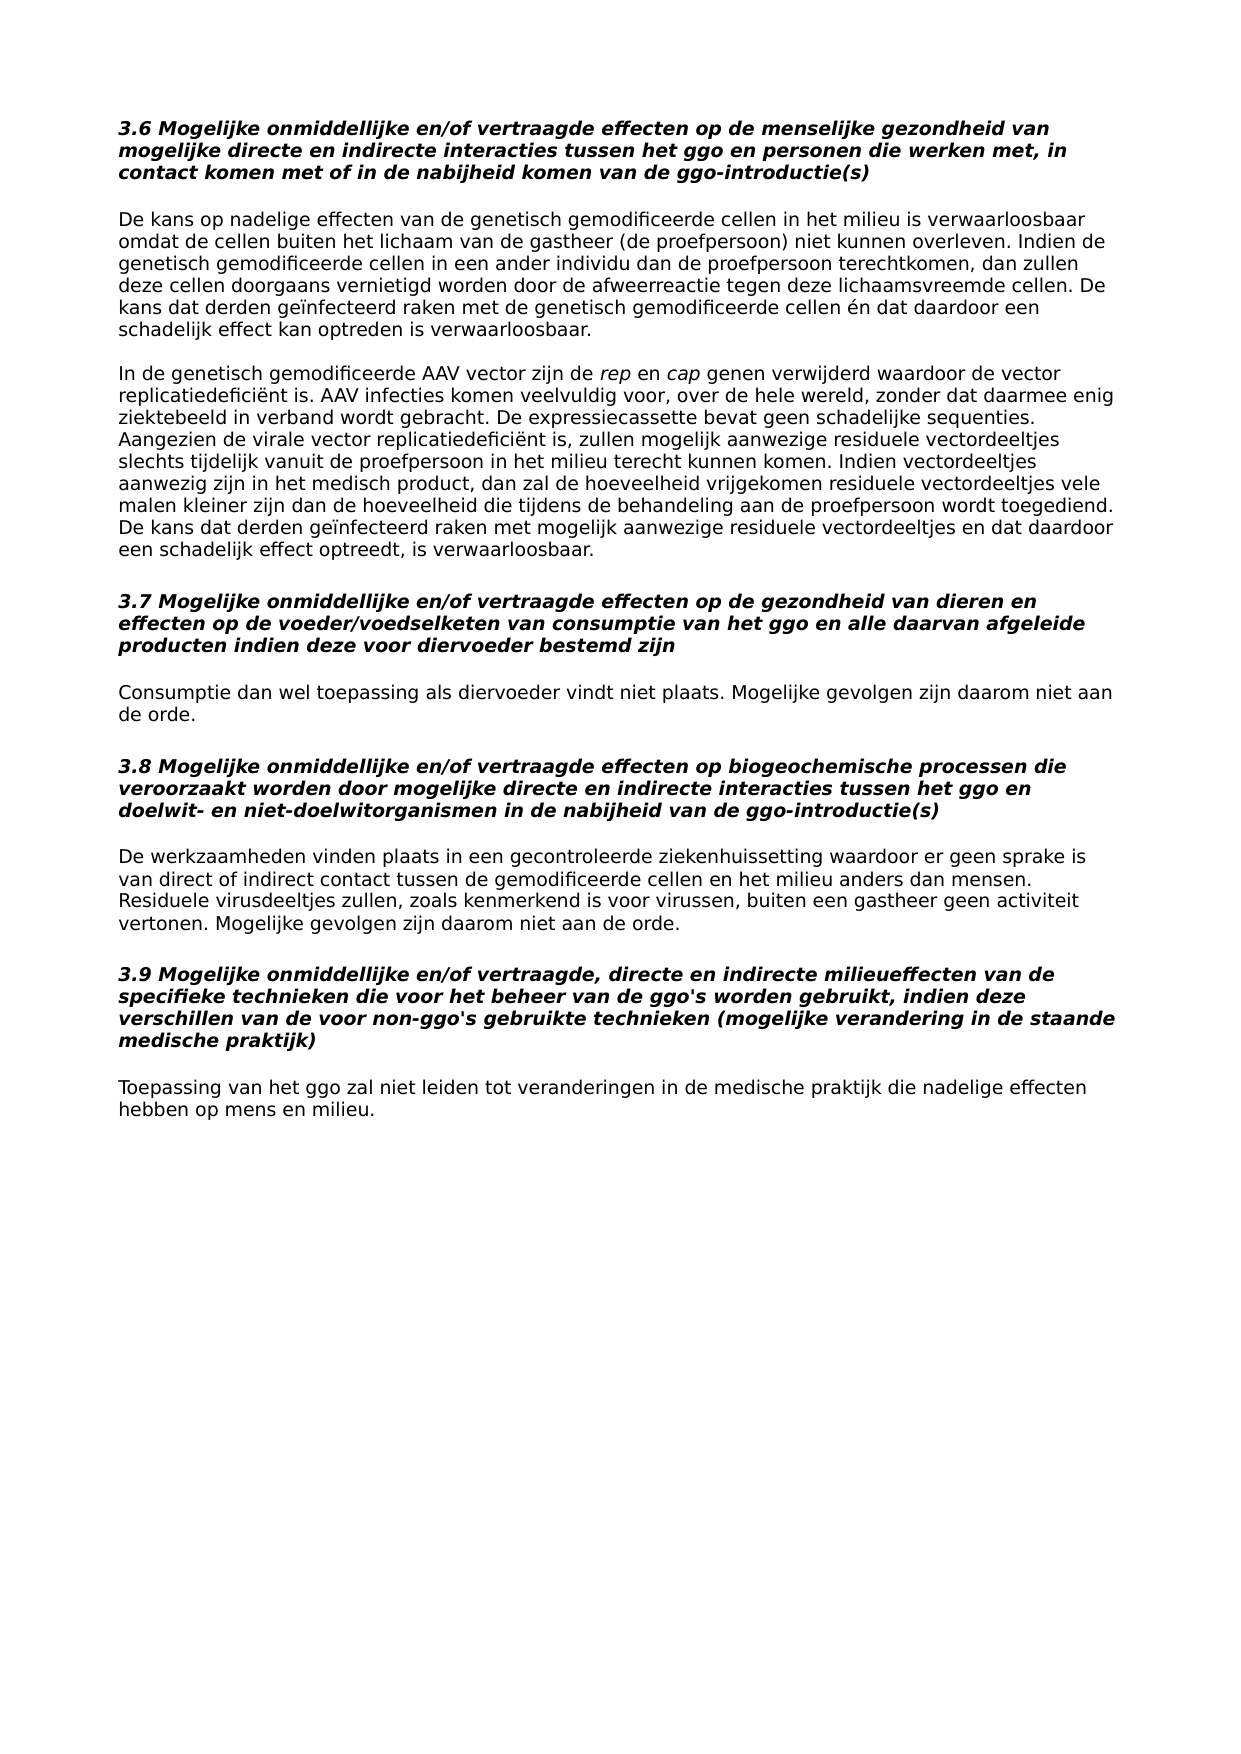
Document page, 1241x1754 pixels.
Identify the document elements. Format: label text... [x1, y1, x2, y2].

subtitle 3.9 Mogelijke onmiddellijke en/of vertraagde, directe en indirecte milieueffecten van de specifieke technieken die voor het beheer van de ggo's worden gebruikt, indien deze verschillen van de voor non-ggo's gebruikte technieken (mogelijke verandering in de staande medische praktijk) [118, 964, 1122, 1052]
subtitle 3.8 Mogelijke onmiddellijke en/of vertraagde effecten op biogeochemische processen die veroorzaakt worden door mogelijke directe en indirecte interacties tussen het ggo en doelwit- en niet-doelwitorganismen in de nabijheid van de ggo-introductie(s) [118, 756, 1122, 821]
subtitle 3.7 Mogelijke onmiddellijke en/of vertraagde effecten op de gezondheid van dieren en effecten op de voeder/voedselketen van consumptie van het ggo en alle daarvan afgeleide producten indien deze voor diervoeder bestemd zijn [118, 591, 1122, 657]
text Toepassing van het ggo zal niet leiden tot veranderingen in de medische praktijk die nadelige effecten hebben op mens en milieu. [118, 1077, 1122, 1121]
text Consumptie dan wel toepassing als diervoeder vindt niet plaats. Mogelijke gevolgen zijn daarom niet aan de orde. [118, 682, 1122, 726]
text De werkzaamheden vinden plaats in een gecontroleerde ziekenhuissetting waardoor er geen sprake is van direct of indirect contact tussen de gemodificeerde cellen en het milieu anders dan mensen. Residuele virusdeeltjes zullen, zoals kenmerkend is voor virussen, buiten een gastheer geen activiteit vertonen. Mogelijke gevolgen zijn daarom niet aan de orde. [118, 846, 1122, 934]
subtitle 3.6 Mogelijke onmiddellijke en/of vertraagde effecten op de menselijke gezondheid van mogelijke directe en indirecte interacties tussen het ggo en personen die werken met, in contact komen met of in de nabijheid komen van de ggo-introductie(s) [118, 118, 1122, 184]
text De kans op nadelige effecten van de genetisch gemodificeerde cellen in het milieu is verwaarloosbaar omdat de cellen buiten het lichaam van de gastheer (de proefpersoon) niet kunnen overleven. Indien de genetisch gemodificeerde cellen in een ander individu dan de proefpersoon terechtkomen, dan zullen deze cellen doorgaans vernietigd worden door de afweerreactie tegen deze lichaamsvreemde cellen. De kans dat derden geïnfecteerd raken met de genetisch gemodificeerde cellen én dat daardoor een schadelijk effect kan optreden is verwaarloosbaar. [118, 209, 1122, 341]
text In de genetisch gemodificeerde AAV vector zijn de rep en cap genen verwijderd waardoor de vector replicatiedeficiënt is. AAV infecties komen veelvuldig voor, over de hele wereld, zonder dat daarmee enig ziektebeeld in verband wordt gebracht. De expressiecassette bevat geen schadelijke sequenties. Aangezien de virale vector replicatiedeficiënt is, zullen mogelijk aanwezige residuele vectordeeltjes slechts tijdelijk vanuit de proefpersoon in het milieu terecht kunnen komen. Indien vectordeeltjes aanwezig zijn in het medisch product, dan zal de hoeveelheid vrijgekomen residuele vectordeeltjes vele malen kleiner zijn dan de hoeveelheid die tijdens de behandeling aan de proefpersoon wordt toegediend. De kans dat derden geïnfecteerd raken met mogelijk aanwezige residuele vectordeeltjes en dat daardoor een schadelijk effect optreedt, is verwaarloosbaar. [118, 363, 1122, 561]
